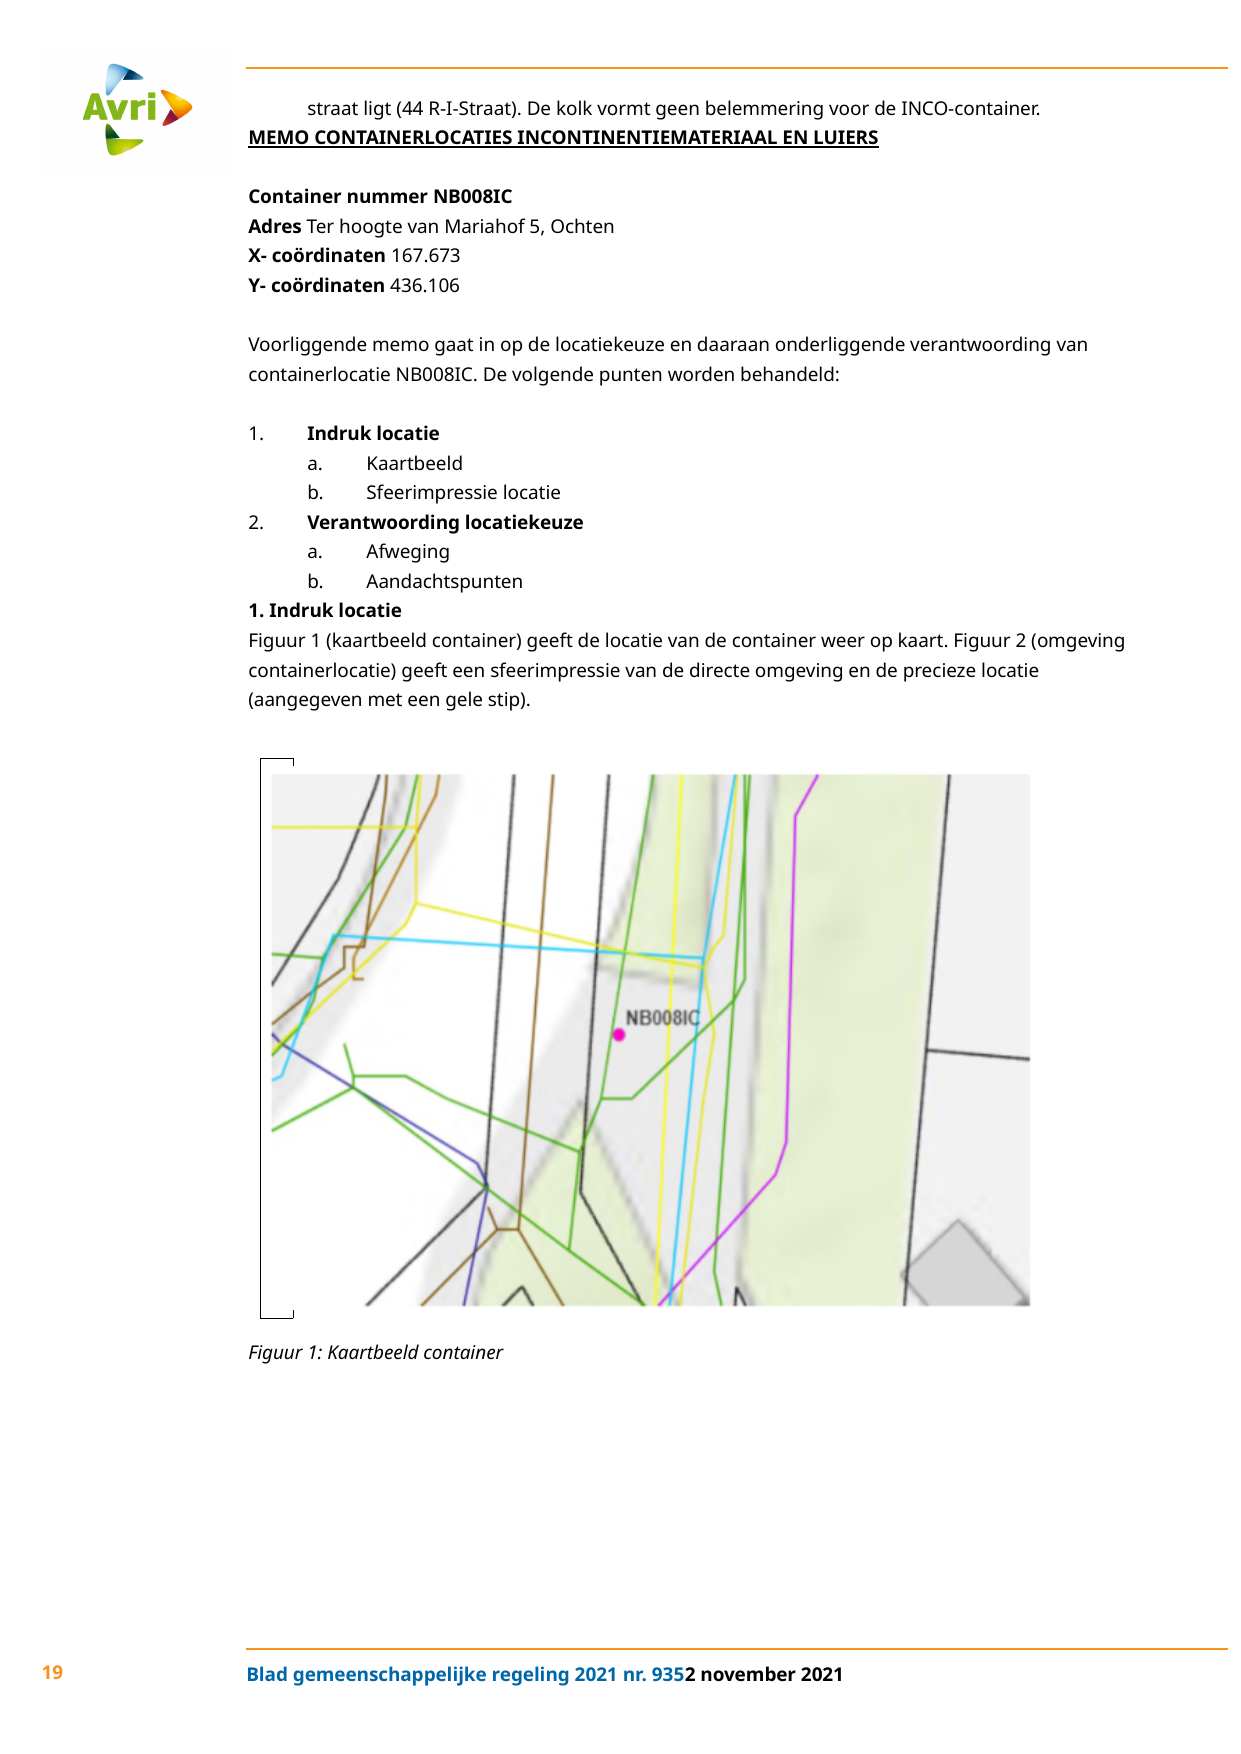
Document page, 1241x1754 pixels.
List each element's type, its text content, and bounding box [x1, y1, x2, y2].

text Y- coördinaten 436.106 [248, 272, 1152, 298]
list Kaartbeeld [307, 450, 1152, 476]
text Container nummer NB008IC [248, 183, 1152, 209]
picture [41, 47, 231, 172]
text X- coördinaten 167.673 [248, 243, 1152, 268]
list Sfeerimpressie locatie [307, 479, 1152, 505]
text Adres Ter hoogte van Mariahof 5, Ochten [248, 213, 1152, 239]
text 1. Indruk locatie [248, 598, 1152, 623]
text Voorliggende memo gaat in op de locatiekeuze en daaraan onderliggende verantwoording van containerlocatie NB008IC. De volgende punten worden behandeld: [248, 331, 1152, 387]
text MEMO CONTAINERLOCATIES INCONTINENTIEMATERIAAL EN LUIERS [248, 124, 1152, 150]
list Aandachtspunten [307, 568, 1152, 594]
list Indruk locatie [248, 420, 1152, 446]
list Afweging [307, 538, 1152, 564]
list Verantwoording locatiekeuze [248, 509, 1152, 535]
text Figuur 1: Kaartbeeld container [248, 1339, 1152, 1365]
picture [268, 766, 1037, 1310]
list straat ligt (44 R-I-Straat). De kolk vormt geen belemmering voor de INCO-container. [248, 95, 1152, 121]
text Figuur 1 (kaartbeeld container) geeft de locatie van de container weer op kaart. Figuur 2 (omgeving containerlocatie) geeft een sfeerimpressie van de directe omgeving en de precieze locatie (aangegeven met een gele stip). [248, 627, 1152, 712]
